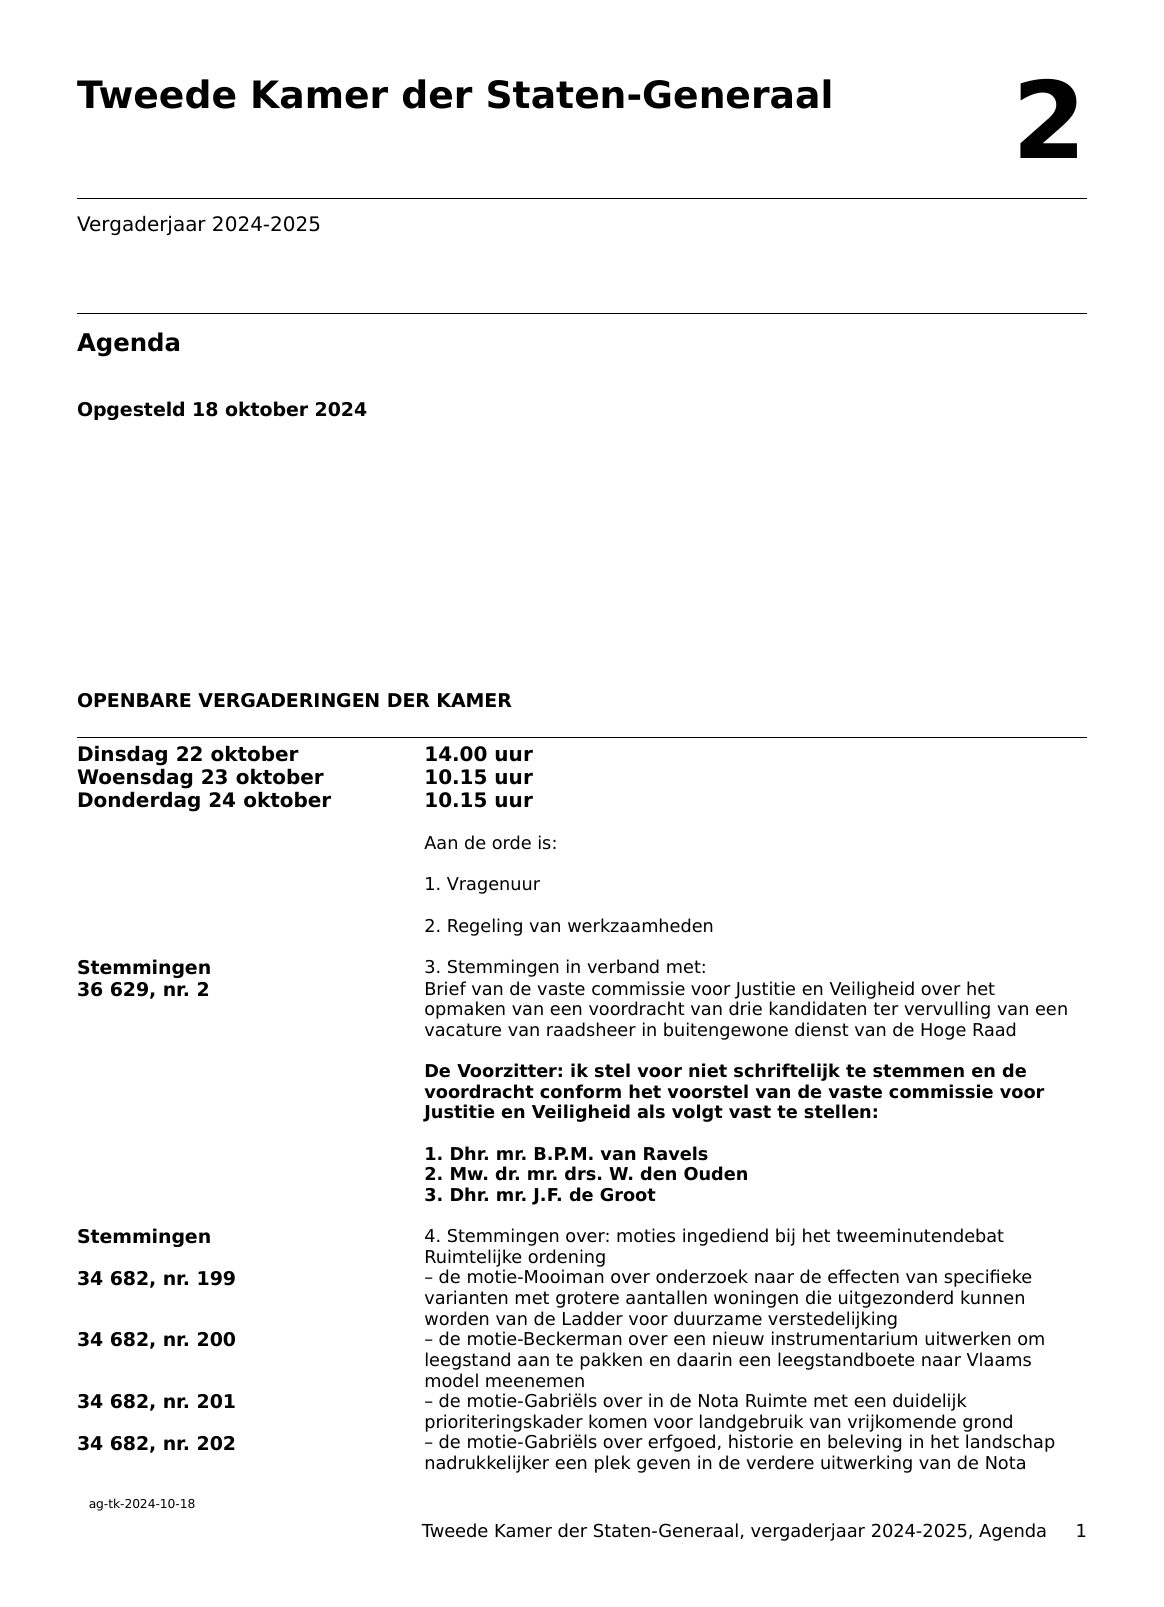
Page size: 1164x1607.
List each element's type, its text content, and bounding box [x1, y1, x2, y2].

table_cell – de motie-Mooiman over onderzoek naar de effecten van specifieke varianten met grotere aantallen woningen die uitgezonderd kunnen worden van de Ladder voor duurzame verstedelijking [418, 1268, 1087, 1329]
table_cell [77, 1123, 401, 1144]
table_cell [401, 833, 418, 854]
table_cell – de motie-Gabriëls over in de Nota Ruimte met een duidelijk prioriteringskader komen voor landgebruik van vrijkomende grond [418, 1391, 1087, 1432]
table_cell Stemmingen [77, 1226, 401, 1267]
text Opgesteld 18 oktober 2024 [77, 399, 1087, 421]
table_cell 34 682, nr. 199 [77, 1268, 401, 1329]
table_cell [77, 916, 401, 936]
table_cell Woensdag 23 oktober [77, 766, 401, 789]
table_cell [401, 895, 418, 916]
table_cell 34 682, nr. 202 [77, 1433, 401, 1474]
table_header 14.00 uur [418, 738, 1087, 766]
table_cell [418, 813, 1087, 833]
table_cell [401, 1206, 418, 1226]
text ag-tk-2024-10-18 [88, 1497, 323, 1511]
table_cell De Voorzitter: ik stel voor niet schriftelijk te stemmen en de voordracht conform het voorstel van de vaste commissie voor Justitie en Veiligheid als volgt vast te stellen: [418, 1061, 1087, 1123]
table_cell [401, 1329, 418, 1391]
table_cell 1. Vragenuur [418, 874, 1087, 895]
table_cell [77, 1206, 401, 1226]
table_cell 3. Stemmingen in verband met: [418, 957, 1087, 979]
table_cell [418, 1123, 1087, 1144]
table_cell [77, 874, 401, 895]
table_cell – de motie-Gabriëls over erfgoed, historie en beleving in het landschap nadrukkelijker een plek geven in de verdere uitwerking van de Nota [418, 1433, 1087, 1474]
table_cell [401, 813, 418, 833]
table_cell – de motie-Beckerman over een nieuw instrumentarium uitwerken om leegstand aan te pakken en daarin een leegstandboete naar Vlaams model meenemen [418, 1329, 1087, 1391]
table_cell [77, 833, 401, 854]
table_cell [401, 957, 418, 979]
table_cell [401, 1268, 418, 1329]
table_cell [401, 1061, 418, 1123]
table_cell [77, 1185, 401, 1206]
table_cell [418, 895, 1087, 916]
table_cell [401, 1041, 418, 1061]
table_cell 34 682, nr. 200 [77, 1329, 401, 1391]
table_cell 3. Dhr. mr. J.F. de Groot [418, 1185, 1087, 1206]
subtitle OPENBARE VERGADERINGEN DER KAMER [77, 690, 1087, 712]
table_cell 10.15 uur [418, 789, 1087, 812]
table_cell [401, 936, 418, 957]
table_cell [77, 813, 401, 833]
table_cell [422, 314, 1087, 357]
table_header [401, 738, 418, 766]
table_cell [401, 1391, 418, 1432]
table_cell [77, 1061, 401, 1123]
table_cell Brief van de vaste commissie voor Justitie en Veiligheid over het opmaken van een voordracht van drie kandidaten ter vervulling van een vacature van raadsheer in buitengewone dienst van de Hoge Raad [418, 979, 1087, 1041]
table_header Dinsdag 22 oktober [77, 738, 401, 766]
table_cell [401, 979, 418, 1041]
table_cell [401, 874, 418, 895]
table_cell Stemmingen [77, 957, 401, 979]
table_cell [418, 1206, 1087, 1226]
table_cell [401, 916, 418, 936]
table_cell [77, 1041, 401, 1061]
table_cell [401, 766, 418, 789]
table_cell Aan de orde is: [418, 833, 1087, 854]
table_cell 1. Dhr. mr. B.P.M. van Ravels [418, 1144, 1087, 1164]
table_cell [77, 936, 401, 957]
table_header Tweede Kamer der Staten-Generaal [77, 59, 886, 198]
table_cell [401, 1164, 418, 1185]
table_cell [401, 1185, 418, 1206]
table_cell 36 629, nr. 2 [77, 979, 401, 1041]
table_cell [401, 1123, 418, 1144]
table_cell [418, 854, 1087, 874]
table_cell [77, 1164, 401, 1185]
table_cell 2. Regeling van werkzaamheden [418, 916, 1087, 936]
table_cell [77, 1144, 401, 1164]
table_cell 34 682, nr. 201 [77, 1391, 401, 1432]
table_cell Vergaderjaar 2024-2025 [77, 199, 1087, 313]
table_cell [77, 854, 401, 874]
table_cell [401, 1144, 418, 1164]
table_cell [401, 854, 418, 874]
table_cell [401, 1433, 418, 1474]
table_cell 2. Mw. dr. mr. drs. W. den Ouden [418, 1164, 1087, 1185]
table_cell [77, 895, 401, 916]
table_cell 10.15 uur [418, 766, 1087, 789]
table_cell [401, 1226, 418, 1267]
table_cell [418, 936, 1087, 957]
table_cell Donderdag 24 oktober [77, 789, 401, 812]
table_cell [418, 1041, 1087, 1061]
table_cell [401, 789, 418, 812]
table_cell 4. Stemmingen over: moties ingediend bij het tweeminutendebat Ruimtelijke ordening [418, 1226, 1087, 1267]
table_header 2 [886, 59, 1087, 198]
table_cell Agenda [77, 314, 422, 357]
